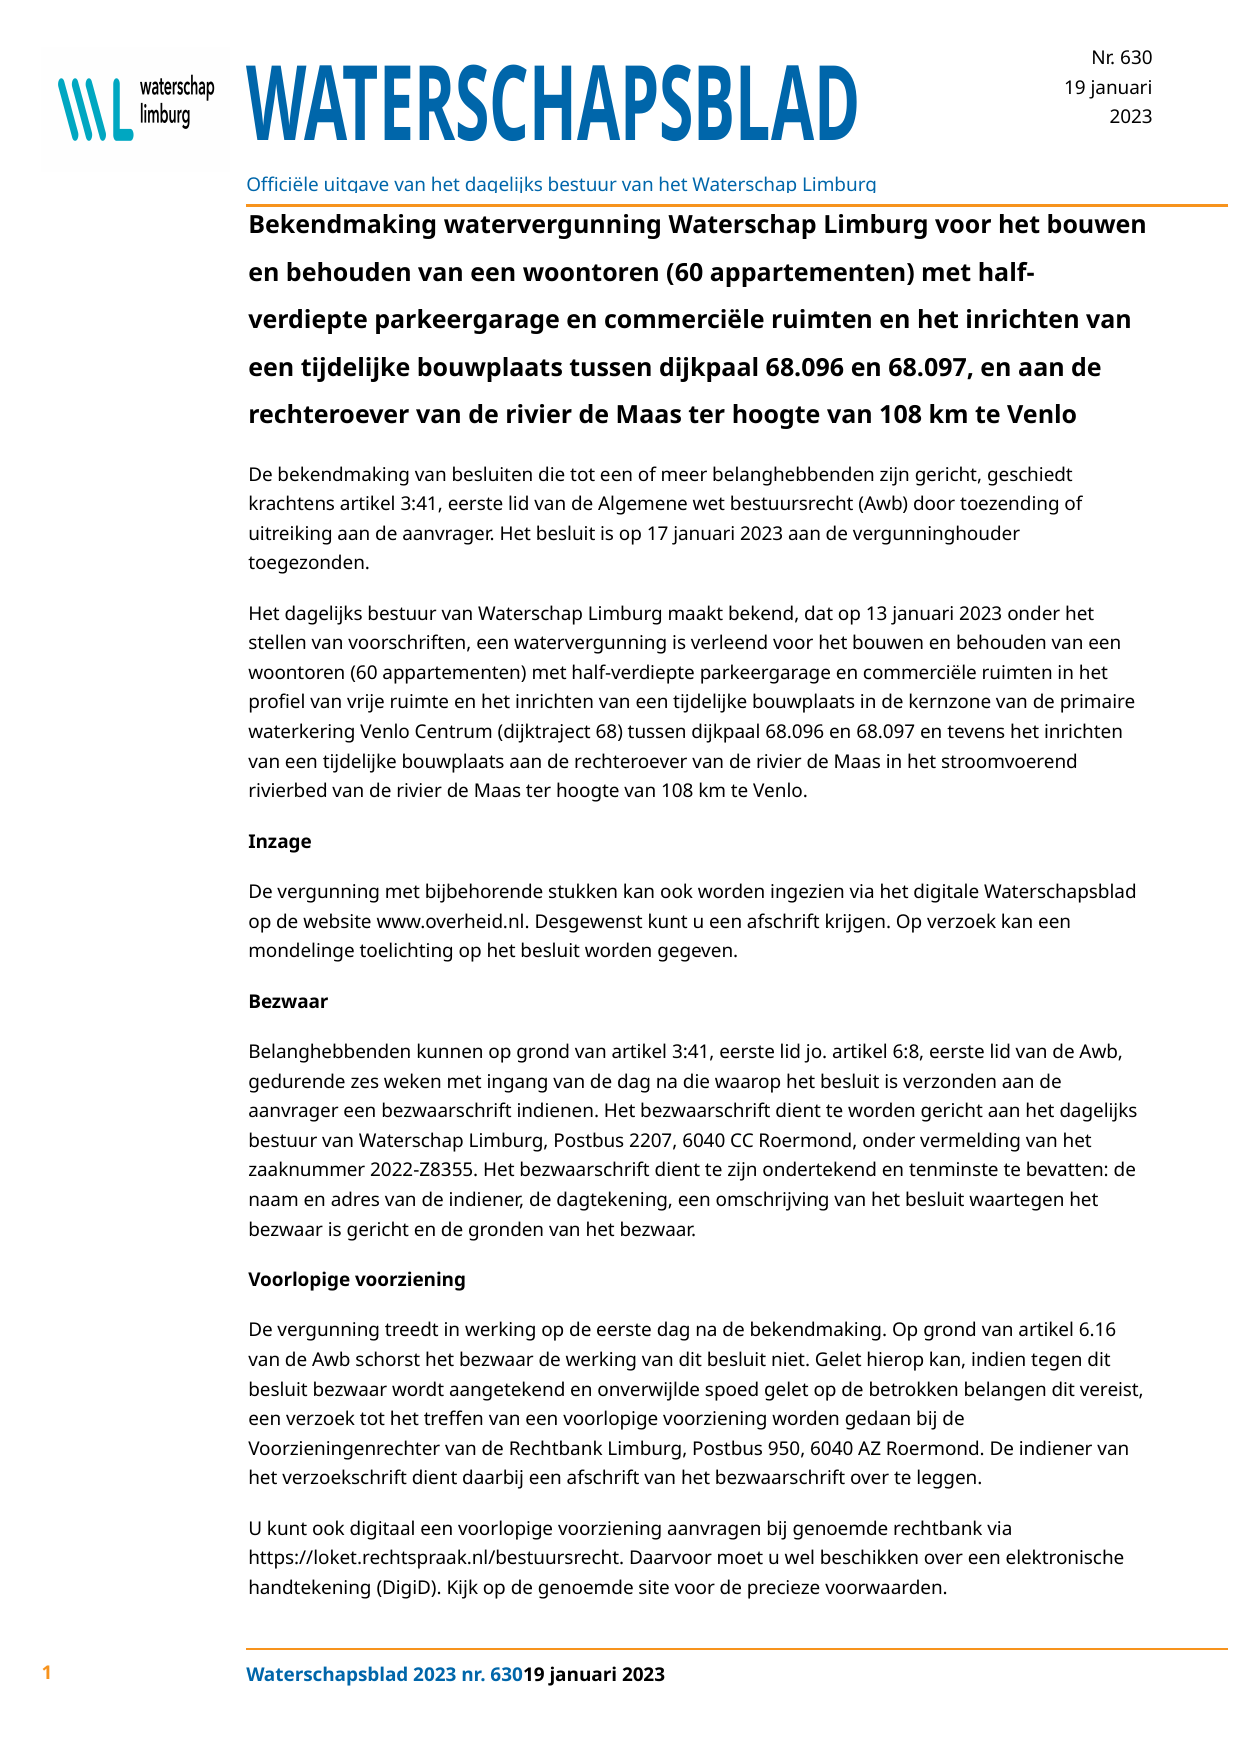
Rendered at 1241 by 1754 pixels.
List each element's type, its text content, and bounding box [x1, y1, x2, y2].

text De bekendmaking van besluiten die tot een of meer belanghebbenden zijn gericht, geschiedt krachtens artikel 3:41, eerste lid van de Algemene wet bestuursrecht (Awb) door toezending of uitreiking aan de aanvrager. Het besluit is op 17 januari 2023 aan de vergunninghouder toegezonden. [248, 461, 1152, 575]
text Bezwaar [248, 988, 1152, 1013]
text Het dagelijks bestuur van Waterschap Limburg maakt bekend, dat op 13 januari 2023 onder het stellen van voorschriften, een watervergunning is verleend voor het bouwen en behouden van een woontoren (60 appartementen) met half-verdiepte parkeergarage en commerciële ruimten in het profiel van vrije ruimte en het inrichten van een tijdelijke bouwplaats in de kernzone van de primaire waterkering Venlo Centrum (dijktraject 68) tussen dijkpaal 68.096 en 68.097 en tevens het inrichten van een tijdelijke bouwplaats aan de rechteroever van de rivier de Maas in het stroomvoerend rivierbed van de rivier de Maas ter hoogte van 108 km te Venlo. [248, 600, 1152, 803]
text De vergunning met bijbehorende stukken kan ook worden ingezien via het digitale Waterschapsblad op de website www.overheid.nl. Desgewenst kunt u een afschrift krijgen. Op verzoek kan een mondelinge toelichting op het besluit worden gegeven. [248, 878, 1152, 963]
text Belanghebbenden kunnen op grond van artikel 3:41, eerste lid jo. artikel 6:8, eerste lid van de Awb, gedurende zes weken met ingang van de dag na die waarop het besluit is verzonden aan de aanvrager een bezwaarschrift indienen. Het bezwaarschrift dient te worden gericht aan het dagelijks bestuur van Waterschap Limburg, Postbus 2207, 6040 CC Roermond, onder vermelding van het zaaknummer 2022-Z8355. Het bezwaarschrift dient te zijn ondertekend en tenminste te bevatten: de naam en adres van de indiener, de dagtekening, een omschrijving van het besluit waartegen het bezwaar is gericht en de gronden van het bezwaar. [248, 1038, 1152, 1241]
text De vergunning treedt in werking op de eerste dag na de bekendmaking. Op grond van artikel 6.16 van de Awb schorst het bezwaar de werking van dit besluit niet. Gelet hierop kan, indien tegen dit besluit bezwaar wordt aangetekend en onverwijlde spoed gelet op de betrokken belangen dit vereist, een verzoek tot het treffen van een voorlopige voorziening worden gedaan bij de Voorzieningenrechter van de Rechtbank Limburg, Postbus 950, 6040 AZ Roermond. De indiener van het verzoekschrift dient daarbij een afschrift van het bezwaarschrift over te leggen. [248, 1317, 1152, 1490]
text U kunt ook digitaal een voorlopige voorziening aanvragen bij genoemde rechtbank via https://loket.rechtspraak.nl/bestuursrecht. Daarvoor moet u wel beschikken over een elektronische handtekening (DigiD). Kijk op de genoemde site voor de precieze voorwaarden. [248, 1515, 1152, 1600]
text Inzage [248, 828, 1152, 853]
picture [41, 47, 231, 172]
text Voorlopige voorziening [248, 1266, 1152, 1292]
text Bekendmaking watervergunning Waterschap Limburg voor het bouwen en behouden van een woontoren (60 appartementen) met half-verdiepte parkeergarage en commerciële ruimten en het inrichten van een tijdelijke bouwplaats tussen dijkpaal 68.096 en 68.097, en aan de rechteroever van de rivier de Maas ter hoogte van 108 km te Venlo [248, 207, 1152, 431]
